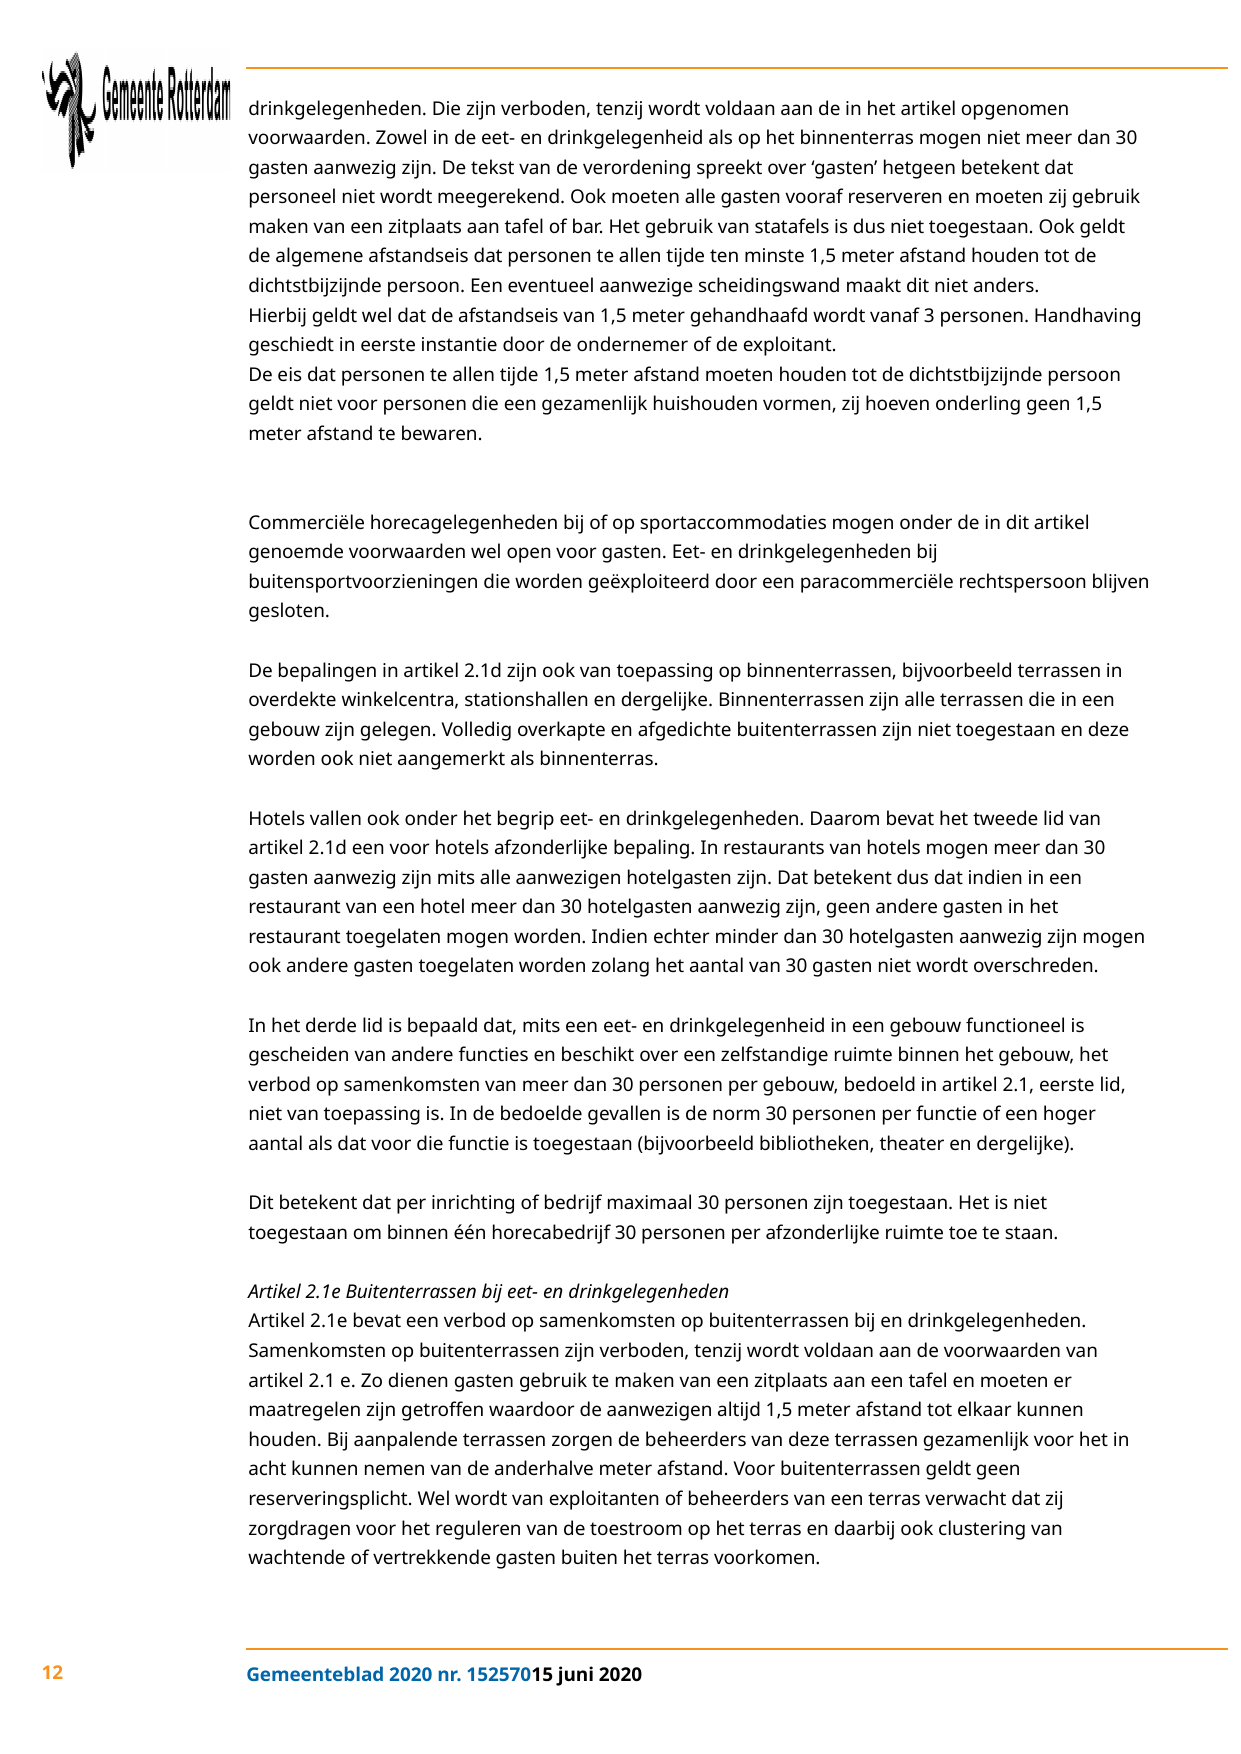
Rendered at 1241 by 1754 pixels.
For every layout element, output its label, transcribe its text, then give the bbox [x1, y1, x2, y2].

text Commerciële horecagelegenheden bij of op sportaccommodaties mogen onder de in dit artikel genoemde voorwaarden wel open voor gasten. Eet- en drinkgelegenheden bij buitensportvoorzieningen die worden geëxploiteerd door een paracommerciële rechtspersoon blijven gesloten. [248, 509, 1152, 623]
text Hotels vallen ook onder het begrip eet- en drinkgelegenheden. Daarom bevat het tweede lid van artikel 2.1d een voor hotels afzonderlijke bepaling. In restaurants van hotels mogen meer dan 30 gasten aanwezig zijn mits alle aanwezigen hotelgasten zijn. Dat betekent dus dat indien in een restaurant van een hotel meer dan 30 hotelgasten aanwezig zijn, geen andere gasten in het restaurant toegelaten mogen worden. Indien echter minder dan 30 hotelgasten aanwezig zijn mogen ook andere gasten toegelaten worden zolang het aantal van 30 gasten niet wordt overschreden. [248, 805, 1152, 978]
text De eis dat personen te allen tijde 1,5 meter afstand moeten houden tot de dichtstbijzijnde persoon geldt niet voor personen die een gezamenlijk huishouden vormen, zij hoeven onderling geen 1,5 meter afstand te bewaren. [248, 361, 1152, 446]
text Dit betekent dat per inrichting of bedrijf maximaal 30 personen zijn toegestaan. Het is niet toegestaan om binnen één horecabedrijf 30 personen per afzonderlijke ruimte toe te staan. [248, 1189, 1152, 1245]
picture [41, 47, 231, 172]
text Artikel 2.1e bevat een verbod op samenkomsten op buitenterrassen bij en drinkgelegenheden. Samenkomsten op buitenterrassen zijn verboden, tenzij wordt voldaan aan de voorwaarden van artikel 2.1 e. Zo dienen gasten gebruik te maken van een zitplaats aan een tafel en moeten er maatregelen zijn getroffen waardoor de aanwezigen altijd 1,5 meter afstand tot elkaar kunnen houden. Bij aanpalende terrassen zorgen de beheerders van deze terrassen gezamenlijk voor het in acht kunnen nemen van de anderhalve meter afstand. Voor buitenterrassen geldt geen reserveringsplicht. Wel wordt van exploitanten of beheerders van een terras verwacht dat zij zorgdragen voor het reguleren van de toestroom op het terras en daarbij ook clustering van wachtende of vertrekkende gasten buiten het terras voorkomen. [248, 1308, 1152, 1570]
text Artikel 2.1e Buitenterrassen bij eet- en drinkgelegenheden [248, 1278, 1152, 1304]
text In het derde lid is bepaald dat, mits een eet- en drinkgelegenheid in een gebouw functioneel is gescheiden van andere functies en beschikt over een zelfstandige ruimte binnen het gebouw, het verbod op samenkomsten van meer dan 30 personen per gebouw, bedoeld in artikel 2.1, eerste lid, niet van toepassing is. In de bedoelde gevallen is de norm 30 personen per functie of een hoger aantal als dat voor die functie is toegestaan (bijvoorbeeld bibliotheken, theater en dergelijke). [248, 1012, 1152, 1156]
text Hierbij geldt wel dat de afstandseis van 1,5 meter gehandhaafd wordt vanaf 3 personen. Handhaving geschiedt in eerste instantie door de ondernemer of de exploitant. [248, 302, 1152, 357]
text drinkgelegenheden. Die zijn verboden, tenzij wordt voldaan aan de in het artikel opgenomen voorwaarden. Zowel in de eet- en drinkgelegenheid als op het binnenterras mogen niet meer dan 30 gasten aanwezig zijn. De tekst van de verordening spreekt over ‘gasten’ hetgeen betekent dat personeel niet wordt meegerekend. Ook moeten alle gasten vooraf reserveren en moeten zij gebruik maken van een zitplaats aan tafel of bar. Het gebruik van statafels is dus niet toegestaan. Ook geldt de algemene afstandseis dat personen te allen tijde ten minste 1,5 meter afstand houden tot de dichtstbijzijnde persoon. Een eventueel aanwezige scheidingswand maakt dit niet anders. [248, 95, 1152, 298]
text De bepalingen in artikel 2.1d zijn ook van toepassing op binnenterrassen, bijvoorbeeld terrassen in overdekte winkelcentra, stationshallen en dergelijke. Binnenterrassen zijn alle terrassen die in een gebouw zijn gelegen. Volledig overkapte en afgedichte buitenterrassen zijn niet toegestaan en deze worden ook niet aangemerkt als binnenterras. [248, 657, 1152, 771]
